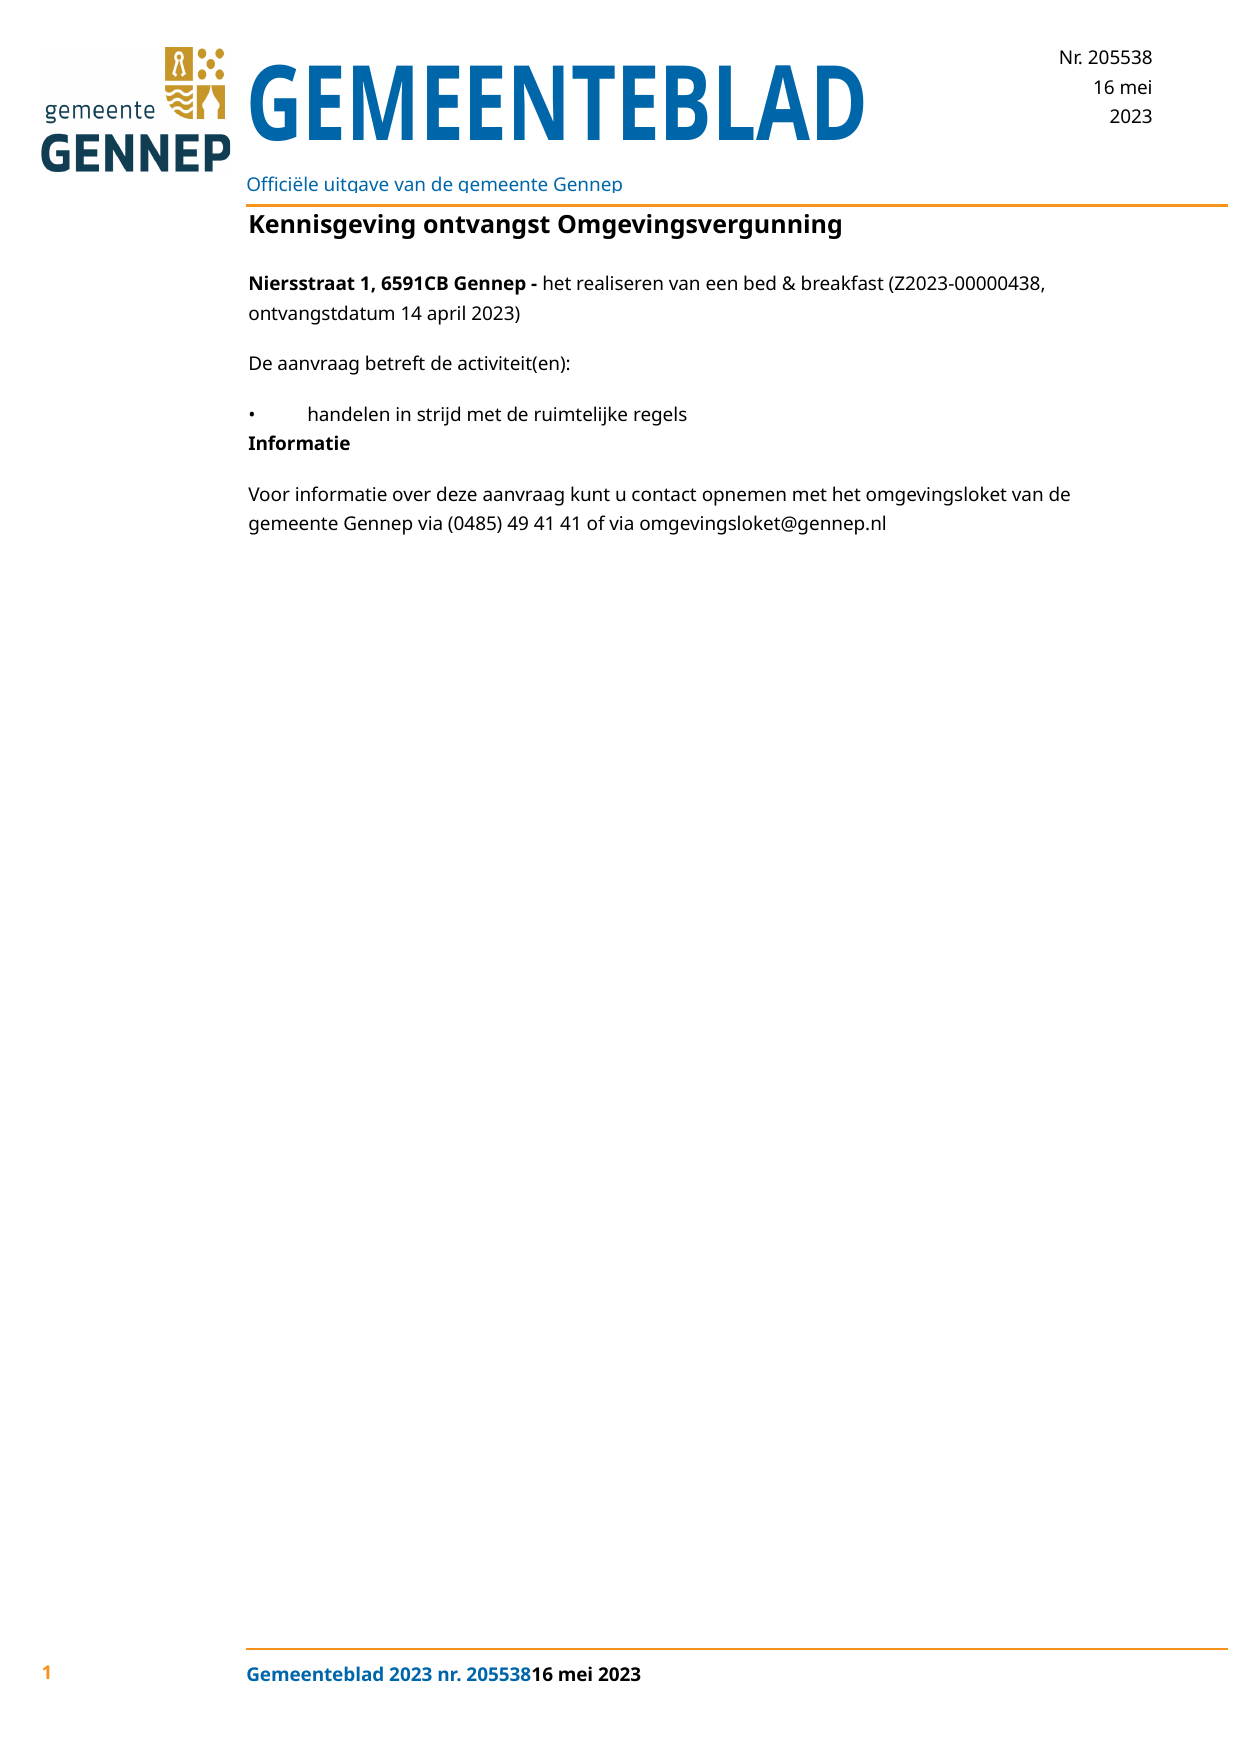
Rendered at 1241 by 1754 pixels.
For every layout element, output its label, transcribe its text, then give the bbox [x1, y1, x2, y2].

text De aanvraag betreft de activiteit(en): [248, 350, 1152, 376]
text Kennisgeving ontvangst Omgevingsvergunning [248, 207, 1152, 241]
text Informatie [248, 430, 1152, 456]
text Voor informatie over deze aanvraag kunt u contact opnemen met het omgevingsloket van de gemeente Gennep via (0485) 49 41 41 of via omgevingsloket@gennep.nl [248, 481, 1152, 536]
text Niersstraat 1, 6591CB Gennep - het realiseren van een bed & breakfast (Z2023-00000438, ontvangstdatum 14 april 2023) [248, 270, 1152, 326]
list handelen in strijd met de ruimtelijke regels [248, 401, 1152, 426]
picture [41, 47, 231, 172]
